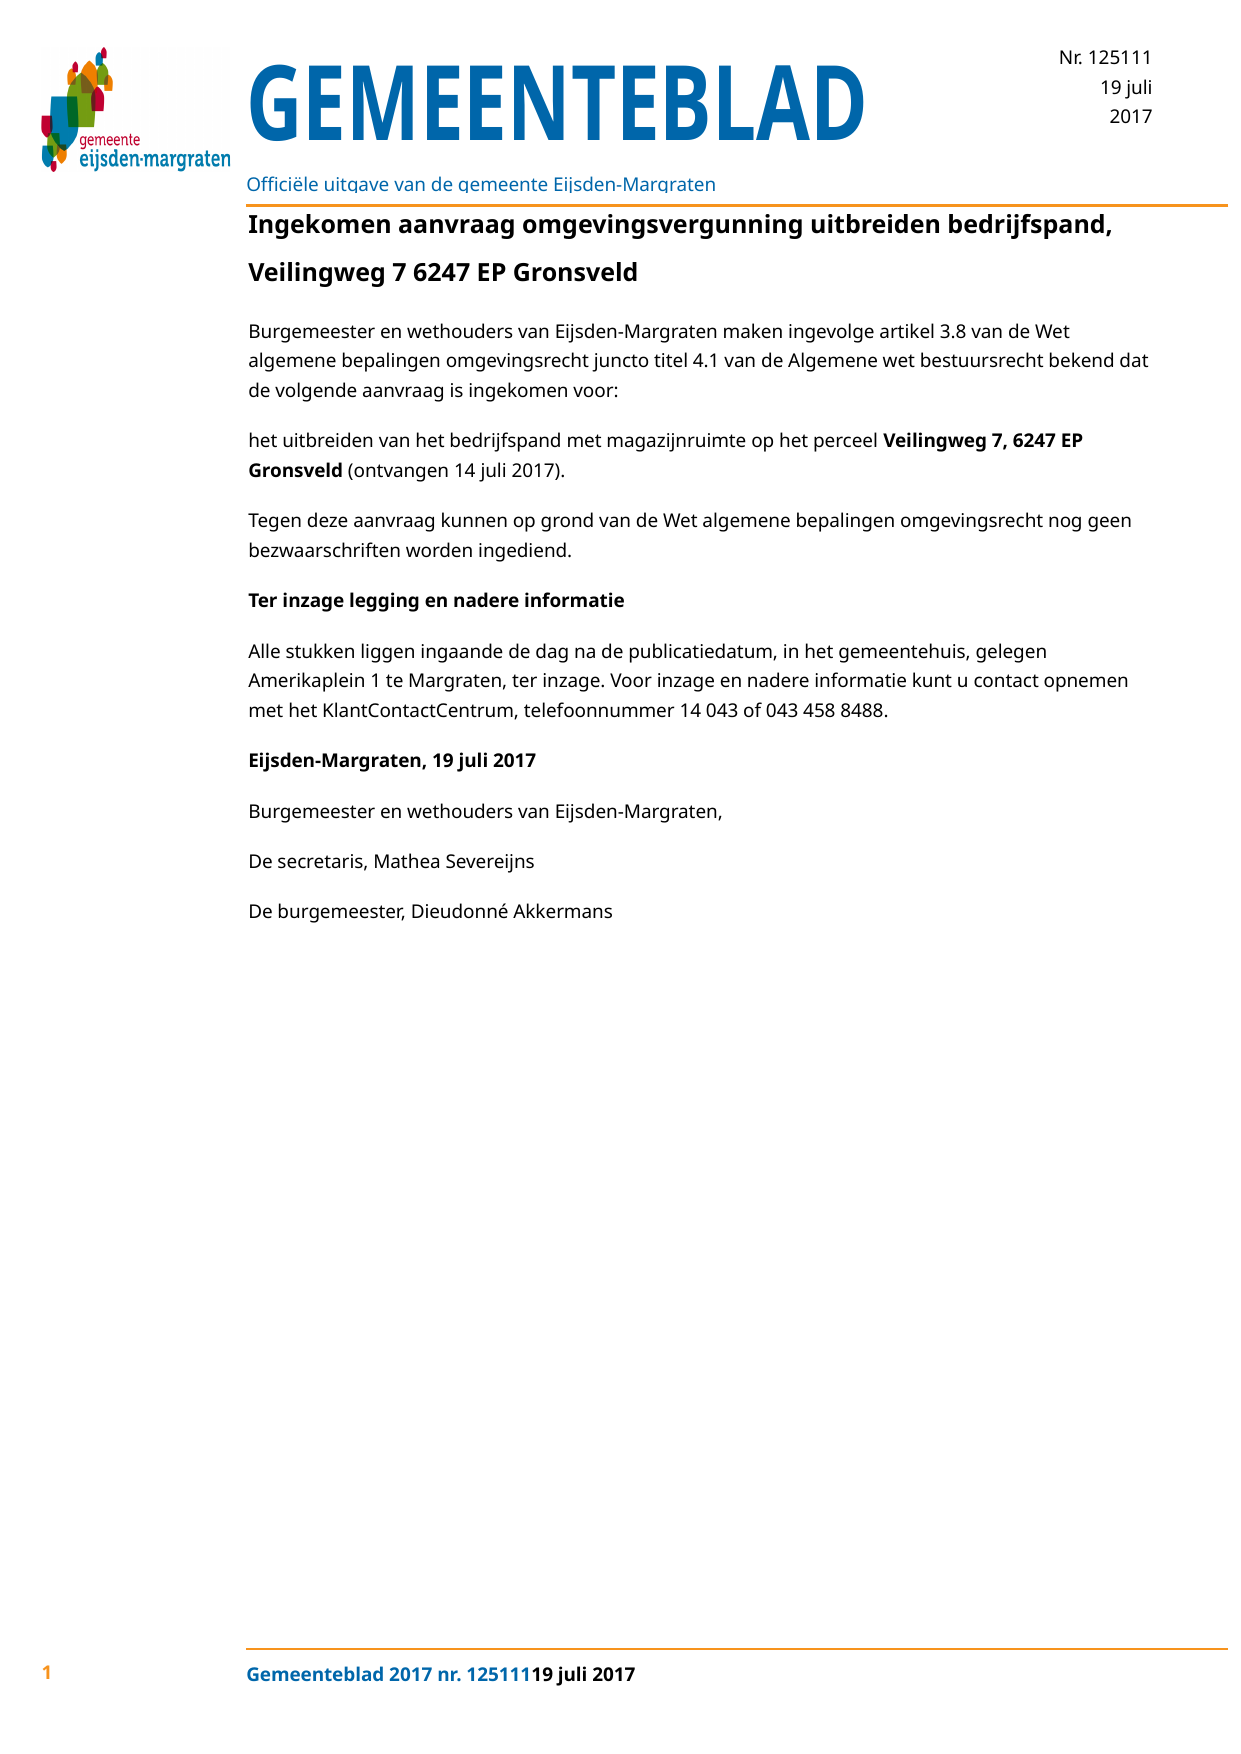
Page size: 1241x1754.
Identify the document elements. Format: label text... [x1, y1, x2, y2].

picture [41, 47, 231, 172]
text De secretaris, Mathea Severeijns [248, 848, 1152, 874]
text Eijsden-Margraten, 19 juli 2017 [248, 747, 1152, 773]
text Burgemeester en wethouders van Eijsden-Margraten maken ingevolge artikel 3.8 van de Wet algemene bepalingen omgevingsrecht juncto titel 4.1 van de Algemene wet bestuursrecht bekend dat de volgende aanvraag is ingekomen voor: [248, 318, 1152, 403]
text De burgemeester, Dieudonné Akkermans [248, 899, 1152, 924]
text Tegen deze aanvraag kunnen op grond van de Wet algemene bepalingen omgevingsrecht nog geen bezwaarschriften worden ingediend. [248, 507, 1152, 563]
text Ter inzage legging en nadere informatie [248, 587, 1152, 613]
text het uitbreiden van het bedrijfspand met magazijnruimte op het perceel Veilingweg 7, 6247 EP Gronsveld (ontvangen 14 juli 2017). [248, 427, 1152, 483]
text Burgemeester en wethouders van Eijsden-Margraten, [248, 798, 1152, 824]
text Ingekomen aanvraag omgevingsvergunning uitbreiden bedrijfspand, Veilingweg 7 6247 EP Gronsveld [248, 207, 1152, 288]
text Alle stukken liggen ingaande de dag na de publicatiedatum, in het gemeentehuis, gelegen Amerikaplein 1 te Margraten, ter inzage. Voor inzage en nadere informatie kunt u contact opnemen met het KlantContactCentrum, telefoonnummer 14 043 of 043 458 8488. [248, 638, 1152, 723]
